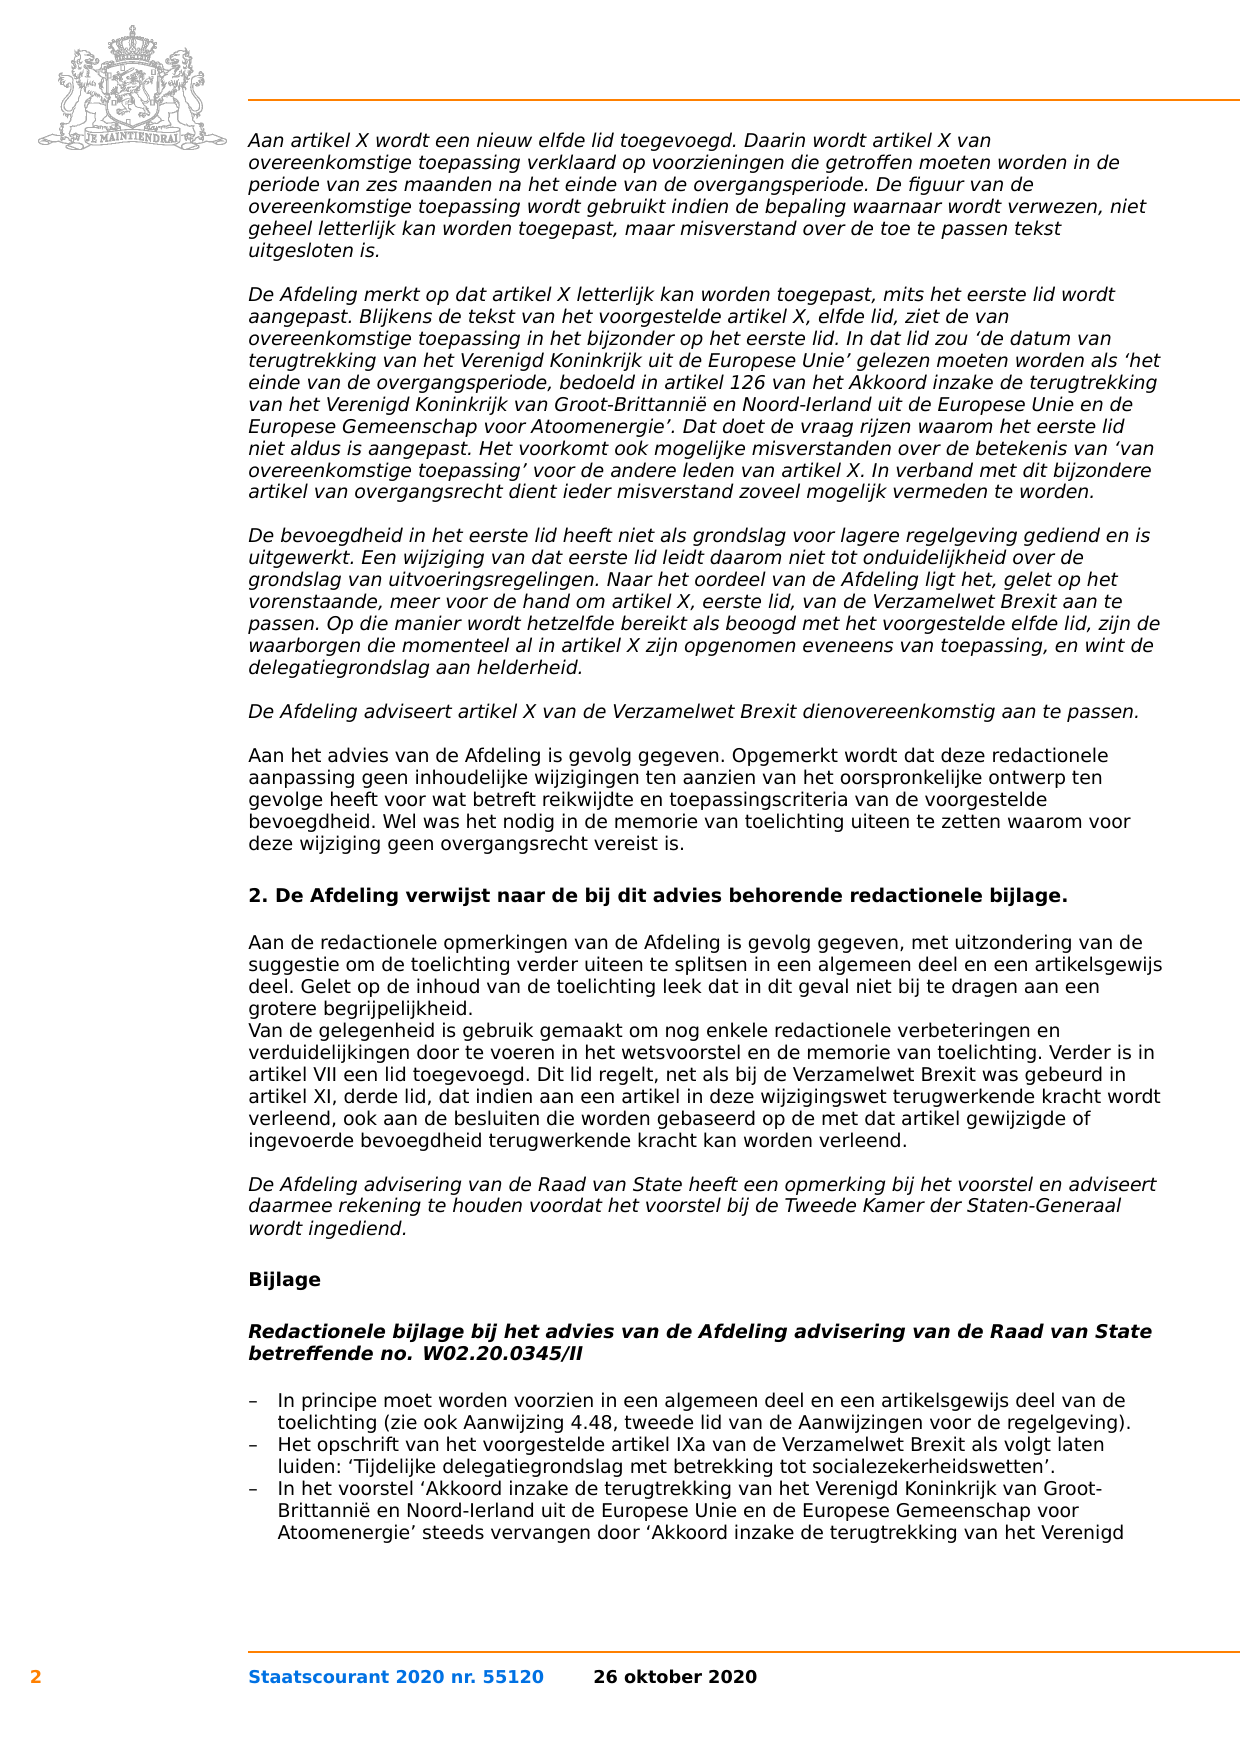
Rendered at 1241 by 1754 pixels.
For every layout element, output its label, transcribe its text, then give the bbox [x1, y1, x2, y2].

subtitle 2. De Afdeling verwijst naar de bij dit advies behorende redactionele bijlage. [248, 885, 1163, 907]
text De Afdeling adviseert artikel X van de Verzamelwet Brexit dienovereenkomstig aan te passen. [248, 701, 1163, 723]
text Aan de redactionele opmerkingen van de Afdeling is gevolg gegeven, met uitzondering van de suggestie om de toelichting verder uiteen te splitsen in een algemeen deel en een artikelsgewijs deel. Gelet op de inhoud van de toelichting leek dat in dit geval niet bij te dragen aan een grotere begrijpelijkheid. [248, 932, 1163, 1020]
text De Afdeling advisering van de Raad van State heeft een opmerking bij het voorstel en adviseert daarmee rekening te houden voordat het voorstel bij de Tweede Kamer der Staten-Generaal wordt ingediend. [248, 1173, 1163, 1239]
text – In het voorstel ‘Akkoord inzake de terugtrekking van het Verenigd Koninkrijk van Groot-Brittannië en Noord-Ierland uit de Europese Unie en de Europese Gemeenschap voor Atoomenergie’ steeds vervangen door ‘Akkoord inzake de terugtrekking van het Verenigd [248, 1478, 1163, 1544]
text De bevoegdheid in het eerste lid heeft niet als grondslag voor lagere regelgeving gediend en is uitgewerkt. Een wijziging van dat eerste lid leidt daarom niet tot onduidelijkheid over de grondslag van uitvoeringsregelingen. Naar het oordeel van de Afdeling ligt het, gelet op het vorenstaande, meer voor de hand om artikel X, eerste lid, van de Verzamelwet Brexit aan te passen. Op die manier wordt hetzelfde bereikt als beoogd met het voorgestelde elfde lid, zijn de waarborgen die momenteel al in artikel X zijn opgenomen eveneens van toepassing, en wint de delegatiegrondslag aan helderheid. [248, 525, 1163, 679]
text De Afdeling merkt op dat artikel X letterlijk kan worden toegepast, mits het eerste lid wordt aangepast. Blijkens de tekst van het voorgestelde artikel X, elfde lid, ziet de van overeenkomstige toepassing in het bijzonder op het eerste lid. In dat lid zou ‘de datum van terugtrekking van het Verenigd Koninkrijk uit de Europese Unie’ gelezen moeten worden als ‘het einde van de overgangsperiode, bedoeld in artikel 126 van het Akkoord inzake de terugtrekking van het Verenigd Koninkrijk van Groot-Brittannië en Noord-Ierland uit de Europese Unie en de Europese Gemeenschap voor Atoomenergie’. Dat doet de vraag rijzen waarom het eerste lid niet aldus is aangepast. Het voorkomt ook mogelijke misverstanden over de betekenis van ‘van overeenkomstige toepassing’ voor de andere leden van artikel X. In verband met dit bijzondere artikel van overgangsrecht dient ieder misverstand zoveel mogelijk vermeden te worden. [248, 284, 1163, 503]
subtitle Bijlage [248, 1269, 1163, 1291]
text Aan artikel X wordt een nieuw elfde lid toegevoegd. Daarin wordt artikel X van overeenkomstige toepassing verklaard op voorzieningen die getroffen moeten worden in de periode van zes maanden na het einde van de overgangsperiode. De figuur van de overeenkomstige toepassing wordt gebruikt indien de bepaling waarnaar wordt verwezen, niet geheel letterlijk kan worden toegepast, maar misverstand over de toe te passen tekst uitgesloten is. [248, 130, 1163, 262]
text Van de gelegenheid is gebruik gemaakt om nog enkele redactionele verbeteringen en verduidelijkingen door te voeren in het wetsvoorstel en de memorie van toelichting. Verder is in artikel VII een lid toegevoegd. Dit lid regelt, net als bij de Verzamelwet Brexit was gebeurd in artikel XI, derde lid, dat indien aan een artikel in deze wijzigingswet terugwerkende kracht wordt verleend, ook aan de besluiten die worden gebaseerd op de met dat artikel gewijzigde of ingevoerde bevoegdheid terugwerkende kracht kan worden verleend. [248, 1020, 1163, 1152]
text – Het opschrift van het voorgestelde artikel IXa van de Verzamelwet Brexit als volgt laten luiden: ‘Tijdelijke delegatiegrondslag met betrekking tot socialezekerheidswetten’. [248, 1434, 1163, 1478]
subtitle Redactionele bijlage bij het advies van de Afdeling advisering van de Raad van State betreffende no. W02.20.0345/II [248, 1321, 1163, 1365]
picture [38, 25, 227, 150]
text Aan het advies van de Afdeling is gevolg gegeven. Opgemerkt wordt dat deze redactionele aanpassing geen inhoudelijke wijzigingen ten aanzien van het oorspronkelijke ontwerp ten gevolge heeft voor wat betreft reikwijdte en toepassingscriteria van de voorgestelde bevoegdheid. Wel was het nodig in de memorie van toelichting uiteen te zetten waarom voor deze wijziging geen overgangsrecht vereist is. [248, 745, 1163, 855]
text – In principe moet worden voorzien in een algemeen deel en een artikelsgewijs deel van de toelichting (zie ook Aanwijzing 4.48, tweede lid van de Aanwijzingen voor de regelgeving). [248, 1390, 1163, 1434]
